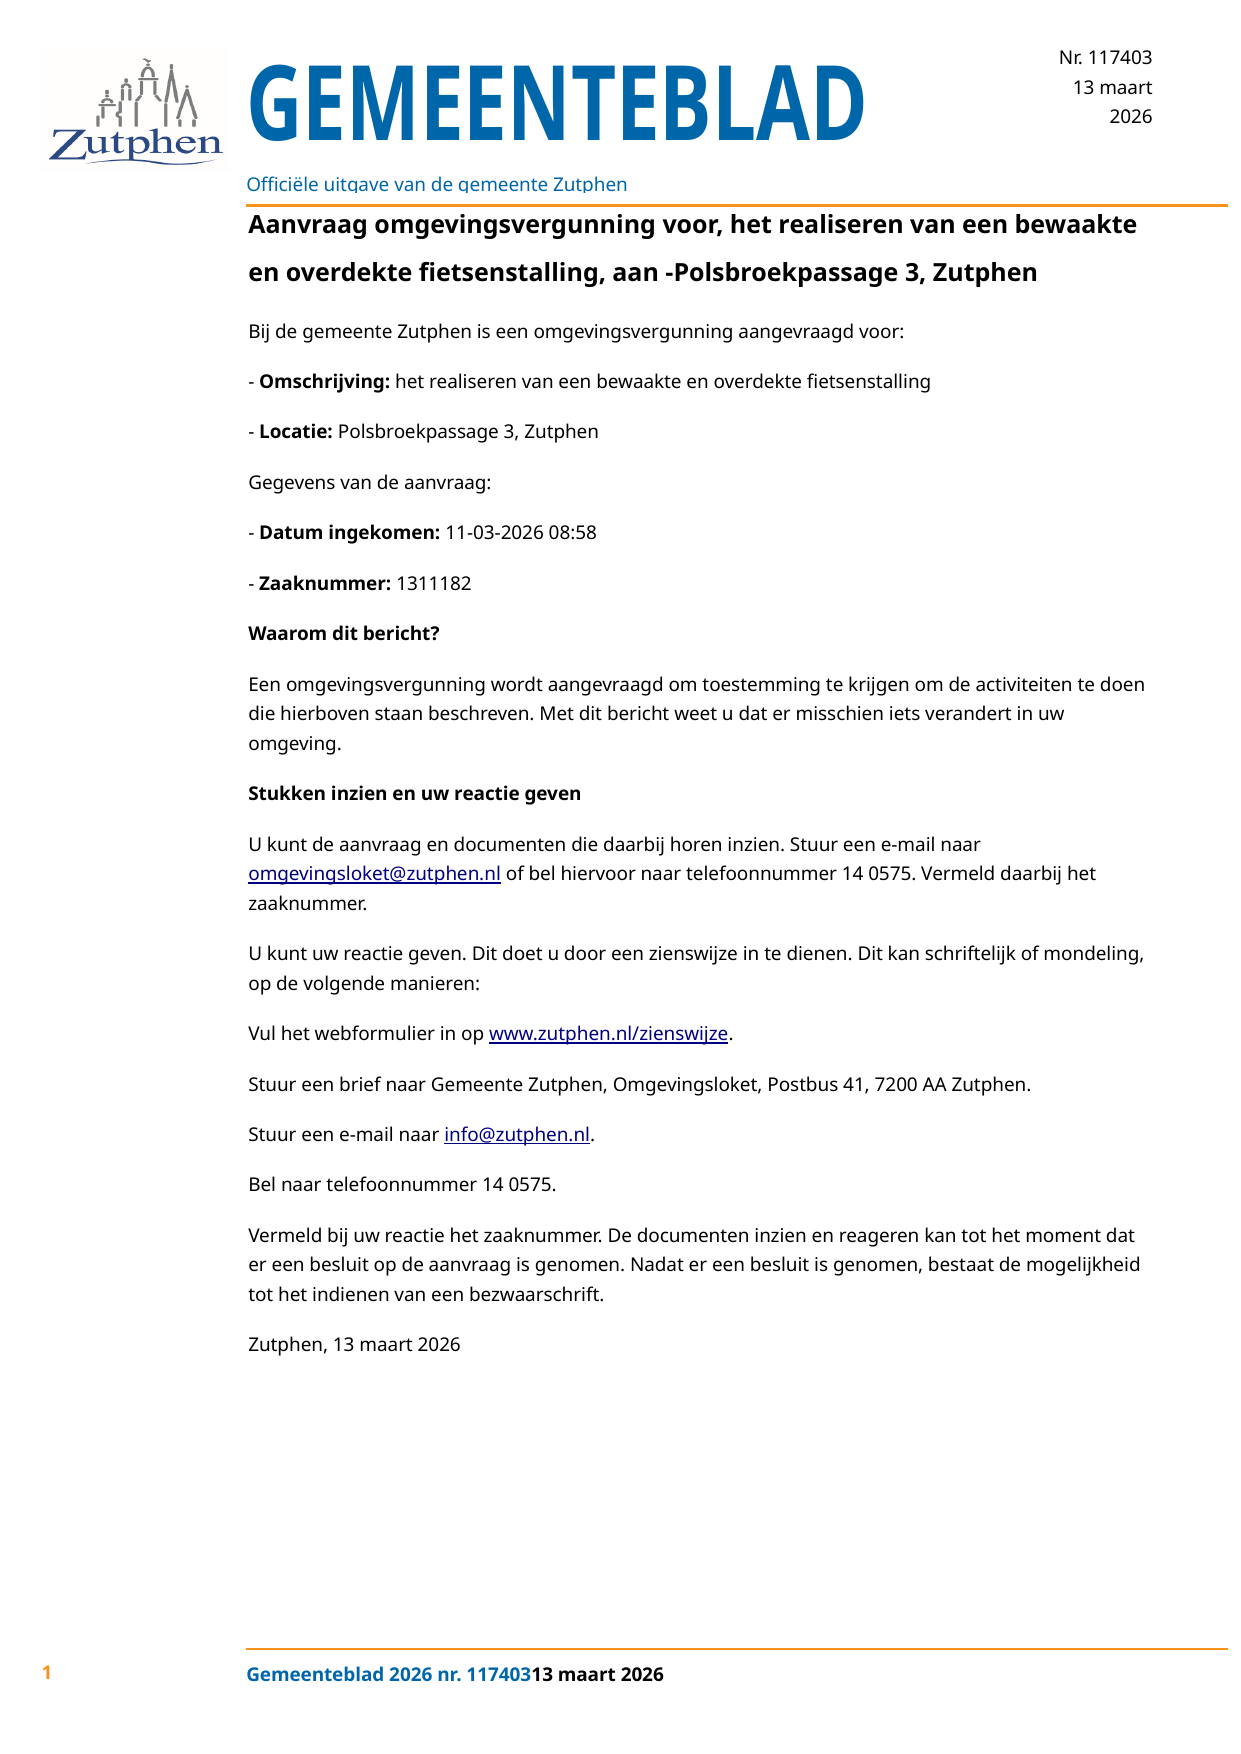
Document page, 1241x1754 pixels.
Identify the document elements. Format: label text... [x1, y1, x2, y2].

text Bij de gemeente Zutphen is een omgevingsvergunning aangevraagd voor: [248, 318, 1152, 344]
text Gegevens van de aanvraag: [248, 469, 1152, 495]
text Zutphen, 13 maart 2026 [248, 1332, 1152, 1357]
picture [41, 47, 231, 172]
text Stuur een brief naar Gemeente Zutphen, Omgevingsloket, Postbus 41, 7200 AA Zutphen. [248, 1071, 1152, 1097]
text Vul het webformulier in op www.zutphen.nl/zienswijze. [248, 1020, 1152, 1046]
text U kunt de aanvraag en documenten die daarbij horen inzien. Stuur een e-mail naar omgevingsloket@zutphen.nl of bel hiervoor naar telefoonnummer 14 0575. Vermeld daarbij het zaaknummer. [248, 831, 1152, 916]
text Stukken inzien en uw reactie geven [248, 780, 1152, 806]
text - Locatie: Polsbroekpassage 3, Zutphen [248, 419, 1152, 444]
text U kunt uw reactie geven. Dit doet u door een zienswijze in te dienen. Dit kan schriftelijk of mondeling, op de volgende manieren: [248, 940, 1152, 996]
text - Zaaknummer: 1311182 [248, 570, 1152, 596]
text Stuur een e-mail naar info@zutphen.nl. [248, 1121, 1152, 1147]
text Bel naar telefoonnummer 14 0575. [248, 1172, 1152, 1197]
text Aanvraag omgevingsvergunning voor, het realiseren van een bewaakte en overdekte fietsenstalling, aan -Polsbroekpassage 3, Zutphen [248, 207, 1152, 288]
text - Omschrijving: het realiseren van een bewaakte en overdekte fietsenstalling [248, 368, 1152, 394]
text Een omgevingsvergunning wordt aangevraagd om toestemming te krijgen om de activiteiten te doen die hierboven staan beschreven. Met dit bericht weet u dat er misschien iets verandert in uw omgeving. [248, 671, 1152, 756]
text Vermeld bij uw reactie het zaaknummer. De documenten inzien en reageren kan tot het moment dat er een besluit op de aanvraag is genomen. Nadat er een besluit is genomen, bestaat de mogelijkheid tot het indienen van een bezwaarschrift. [248, 1222, 1152, 1307]
text Waarom dit bericht? [248, 620, 1152, 646]
text - Datum ingekomen: 11-03-2026 08:58 [248, 519, 1152, 545]
